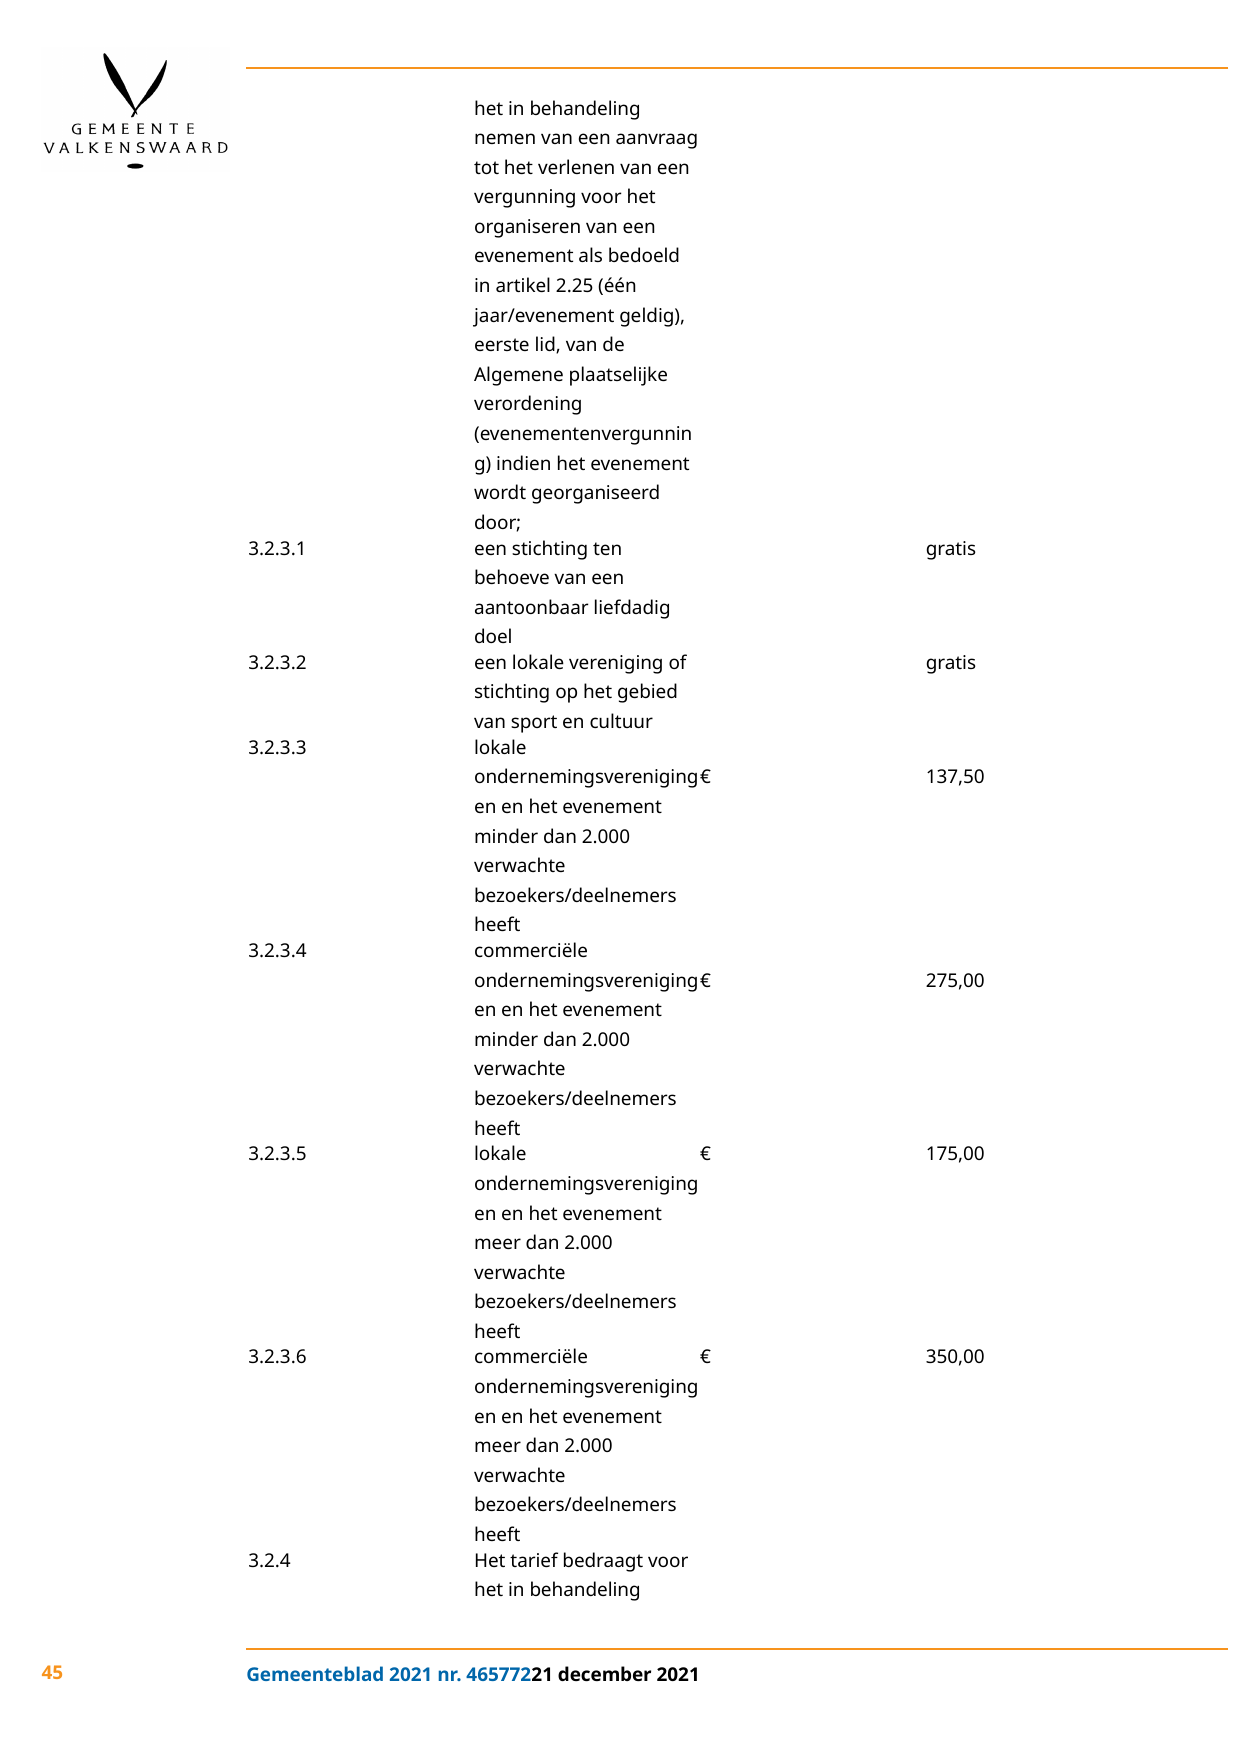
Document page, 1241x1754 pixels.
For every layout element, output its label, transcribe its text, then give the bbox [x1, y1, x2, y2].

table_cell 3.2.3.2 [248, 649, 474, 734]
table_cell € [700, 734, 926, 937]
table_cell 275,00 [926, 937, 1152, 1141]
table_cell [926, 95, 1152, 535]
table_cell 3.2.4 [248, 1547, 474, 1602]
table_cell [926, 1547, 1152, 1602]
table_cell [248, 95, 474, 535]
table_cell € [700, 1141, 926, 1344]
table_cell commerciële ondernemingsverenigingen en het evenement minder dan 2.000 verwachte bezoekers/deelnemers heeft [474, 937, 700, 1141]
table_cell het in behandeling nemen van een aanvraag tot het verlenen van een vergunning voor het organiseren van een evenement als bedoeld in artikel 2.25 (één jaar/evenement geldig), eerste lid, van de Algemene plaatselijke verordening (evenementenvergunning) indien het evenement wordt georganiseerd door; [474, 95, 700, 535]
table_cell € [700, 937, 926, 1141]
table_cell een lokale vereniging of stichting op het gebied van sport en cultuur [474, 649, 700, 734]
table_cell [700, 535, 926, 649]
table_cell 3.2.3.5 [248, 1141, 474, 1344]
table_cell een stichting ten behoeve van een aantoonbaar liefdadig doel [474, 535, 700, 649]
table_cell 350,00 [926, 1344, 1152, 1547]
table_cell 137,50 [926, 734, 1152, 937]
table_cell Het tarief bedraagt voor het in behandeling [474, 1547, 700, 1602]
table_cell commerciële ondernemingsverenigingen en het evenement meer dan 2.000 verwachte bezoekers/deelnemers heeft [474, 1344, 700, 1547]
table_cell € [700, 1344, 926, 1547]
table_cell [700, 95, 926, 535]
table_cell lokale ondernemingsverenigingen en het evenement minder dan 2.000 verwachte bezoekers/deelnemers heeft [474, 734, 700, 937]
table_cell gratis [926, 649, 1152, 734]
table_cell 3.2.3.3 [248, 734, 474, 937]
table_cell 3.2.3.6 [248, 1344, 474, 1547]
table_cell lokale ondernemingsverenigingen en het evenement meer dan 2.000 verwachte bezoekers/deelnemers heeft [474, 1141, 700, 1344]
table_cell gratis [926, 535, 1152, 649]
table_cell 175,00 [926, 1141, 1152, 1344]
table_cell [700, 649, 926, 734]
picture [41, 47, 231, 172]
table_cell 3.2.3.1 [248, 535, 474, 649]
table_cell 3.2.3.4 [248, 937, 474, 1141]
table_cell [700, 1547, 926, 1602]
